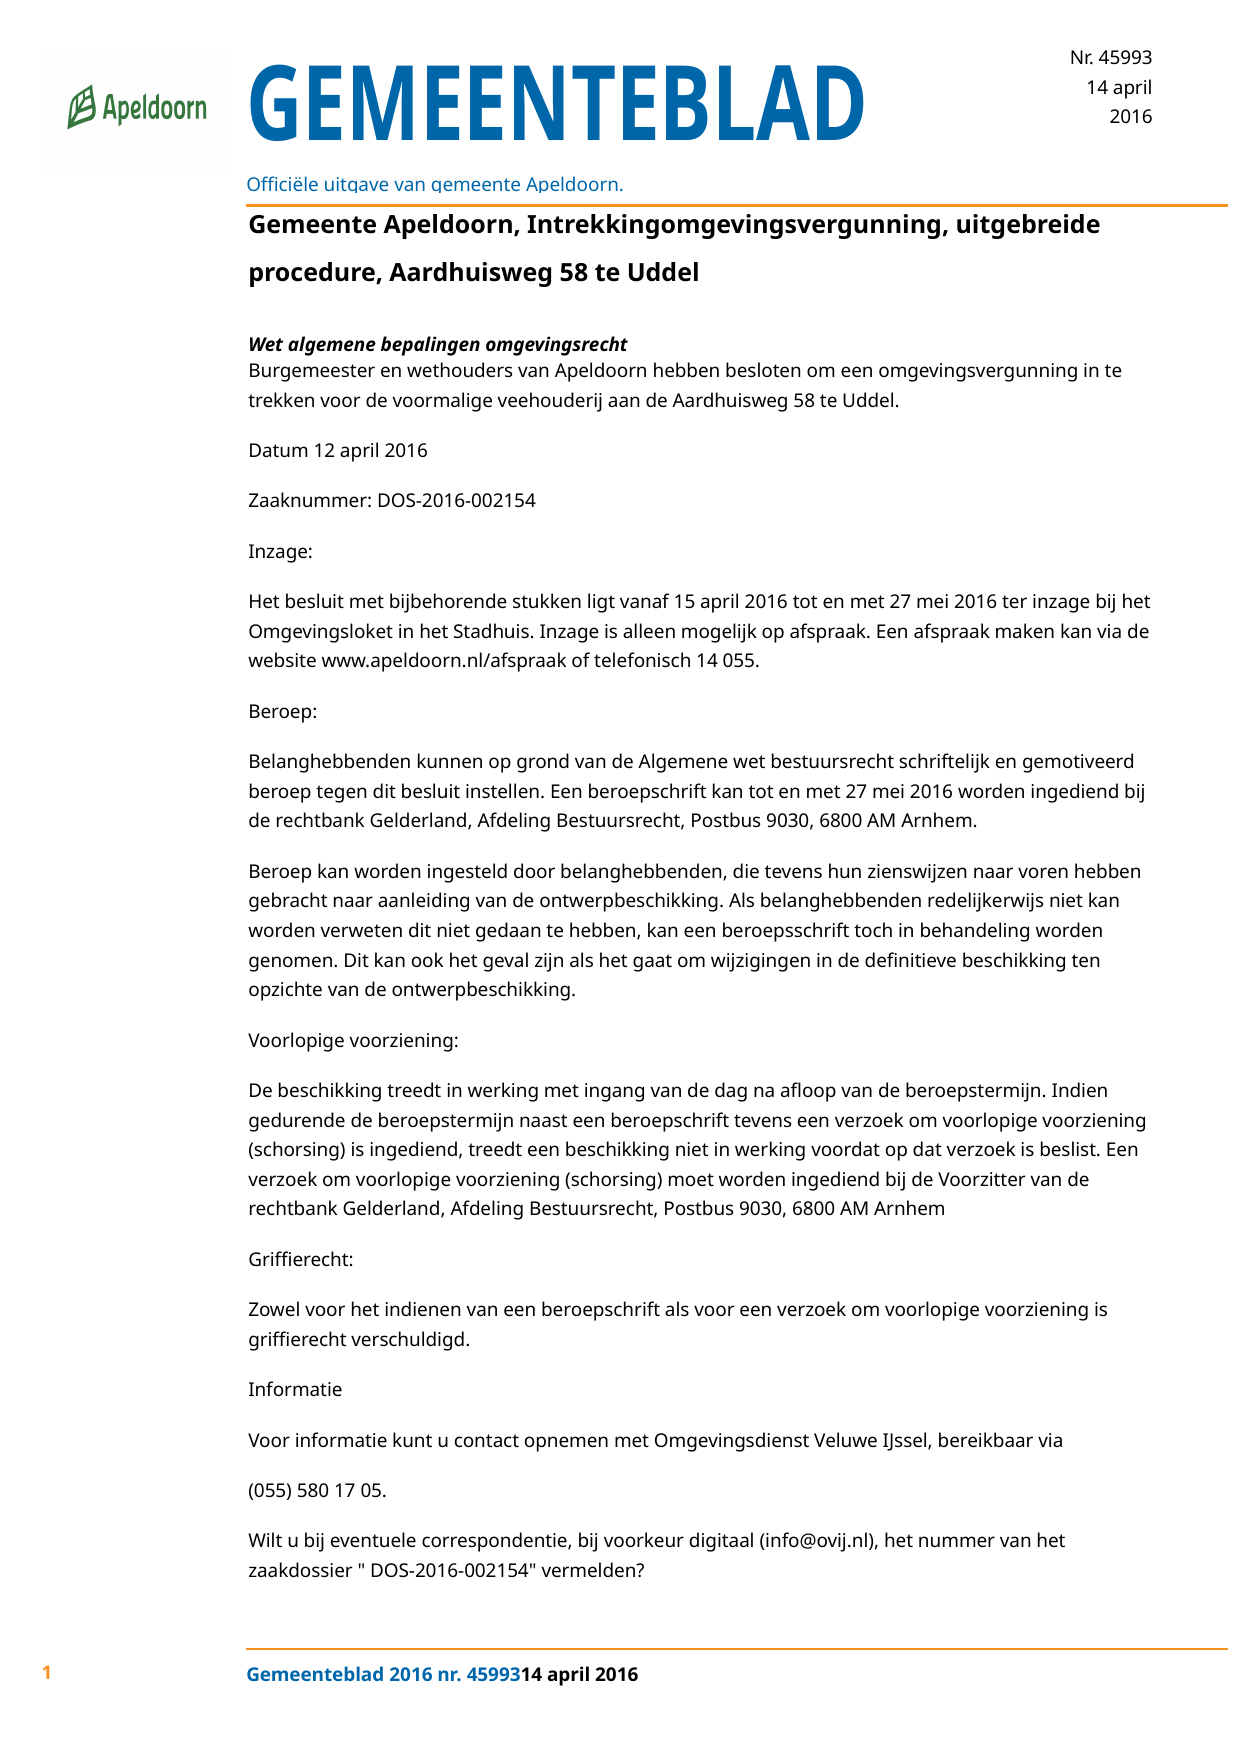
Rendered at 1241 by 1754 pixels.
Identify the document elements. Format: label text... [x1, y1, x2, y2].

text Informatie [248, 1376, 1152, 1402]
text Het besluit met bijbehorende stukken ligt vanaf 15 april 2016 tot en met 27 mei 2016 ter inzage bij het Omgevingsloket in het Stadhuis. Inzage is alleen mogelijk op afspraak. Een afspraak maken kan via de website www.apeldoorn.nl/afspraak of telefonisch 14 055. [248, 588, 1152, 673]
text Inzage: [248, 538, 1152, 564]
picture [41, 47, 231, 172]
text Zaaknummer: DOS-2016-002154 [248, 488, 1152, 513]
text Zowel voor het indienen van een beroepschrift als voor een verzoek om voorlopige voorziening is griffierecht verschuldigd. [248, 1296, 1152, 1352]
text Gemeente Apeldoorn, Intrekkingomgevingsvergunning, uitgebreide procedure, Aardhuisweg 58 te Uddel [248, 207, 1152, 288]
text De beschikking treedt in werking met ingang van de dag na afloop van de beroepstermijn. Indien gedurende de beroepstermijn naast een beroepschrift tevens een verzoek om voorlopige voorziening (schorsing) is ingediend, treedt een beschikking niet in werking voordat op dat verzoek is beslist. Een verzoek om voorlopige voorziening (schorsing) moet worden ingediend bij de Voorzitter van de rechtbank Gelderland, Afdeling Bestuursrecht, Postbus 9030, 6800 AM Arnhem [248, 1077, 1152, 1221]
text Voorlopige voorziening: [248, 1027, 1152, 1052]
text Griffierecht: [248, 1246, 1152, 1272]
text Burgemeester en wethouders van Apeldoorn hebben besloten om een omgevingsvergunning in te trekken voor de voormalige veehouderij aan de Aardhuisweg 58 te Uddel. [248, 357, 1152, 412]
text Wet algemene bepalingen omgevingsrecht [248, 331, 1152, 357]
text (055) 580 17 05. [248, 1477, 1152, 1503]
text Datum 12 april 2016 [248, 437, 1152, 463]
text Wilt u bij eventuele correspondentie, bij voorkeur digitaal (info@ovij.nl), het nummer van het zaakdossier " DOS-2016-002154" vermelden? [248, 1528, 1152, 1583]
text Beroep kan worden ingesteld door belanghebbenden, die tevens hun zienswijzen naar voren hebben gebracht naar aanleiding van de ontwerpbeschikking. Als belanghebbenden redelijkerwijs niet kan worden verweten dit niet gedaan te hebben, kan een beroepsschrift toch in behandeling worden genomen. Dit kan ook het geval zijn als het gaat om wijzigingen in de definitieve beschikking ten opzichte van de ontwerpbeschikking. [248, 858, 1152, 1002]
text Voor informatie kunt u contact opnemen met Omgevingsdienst Veluwe IJssel, bereikbaar via [248, 1427, 1152, 1452]
text Beroep: [248, 698, 1152, 724]
text Belanghebbenden kunnen op grond van de Algemene wet bestuursrecht schriftelijk en gemotiveerd beroep tegen dit besluit instellen. Een beroepschrift kan tot en met 27 mei 2016 worden ingediend bij de rechtbank Gelderland, Afdeling Bestuursrecht, Postbus 9030, 6800 AM Arnhem. [248, 748, 1152, 833]
